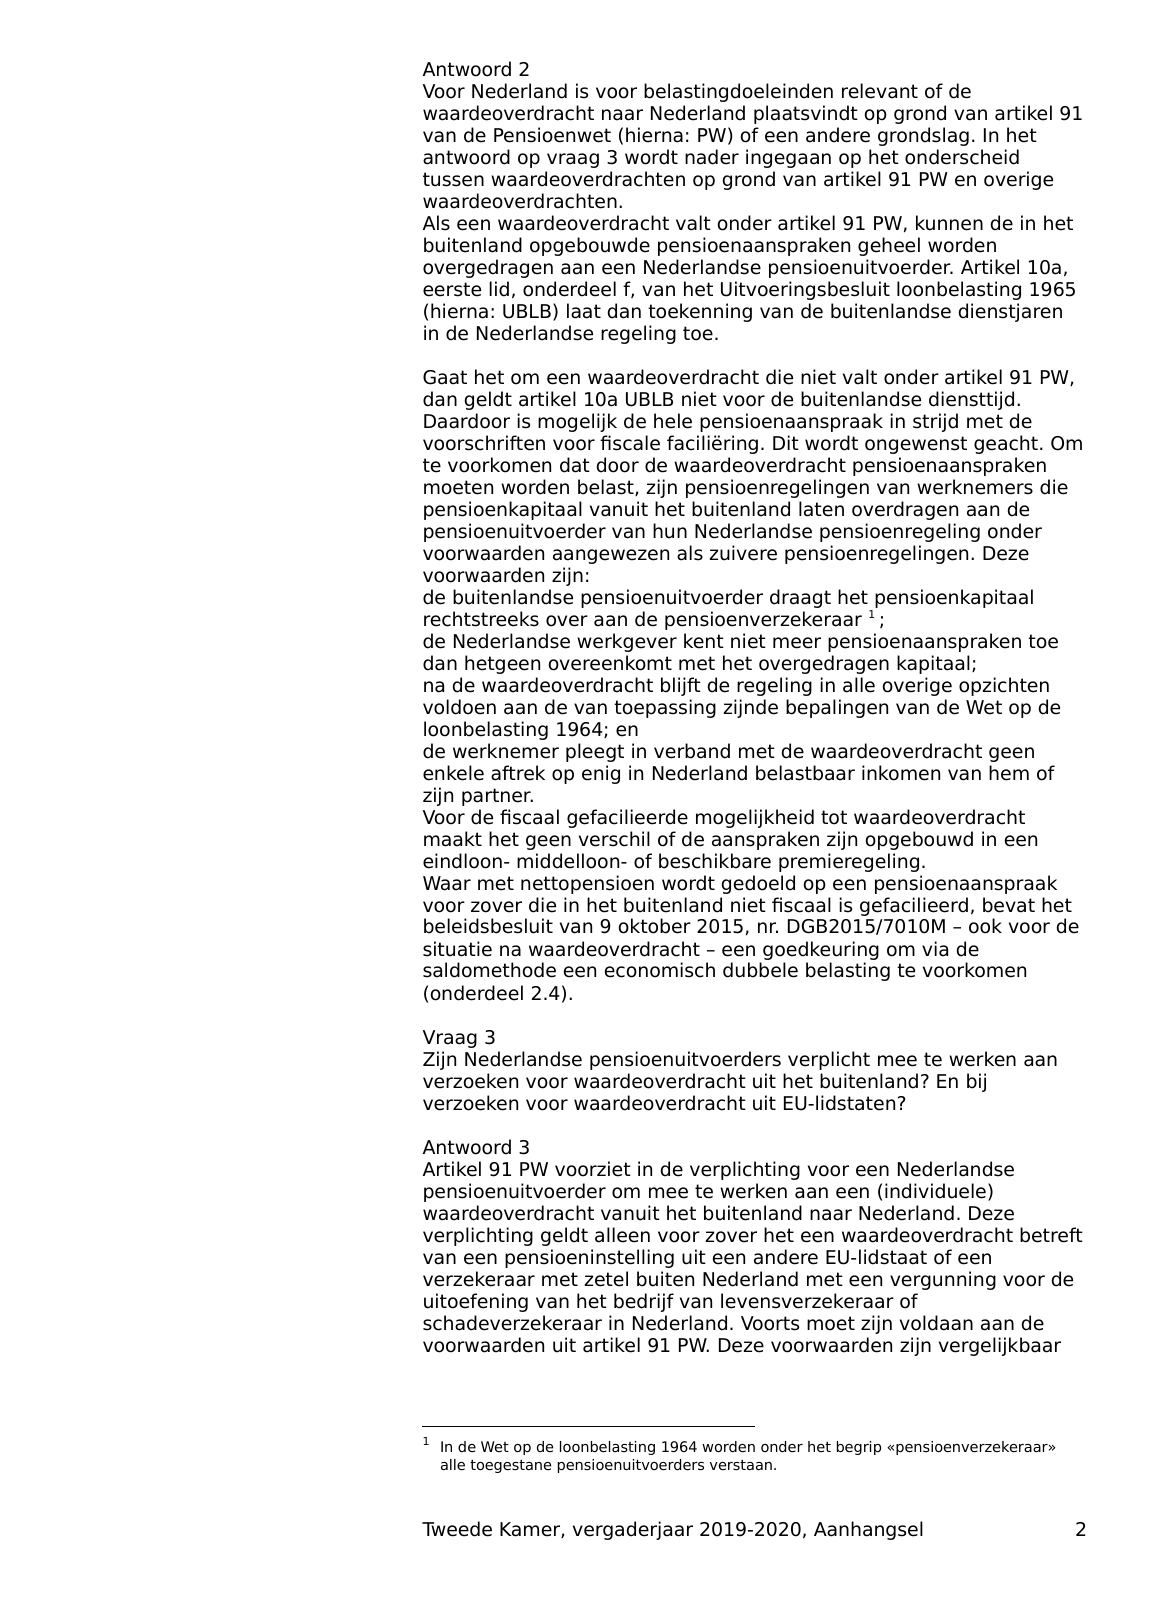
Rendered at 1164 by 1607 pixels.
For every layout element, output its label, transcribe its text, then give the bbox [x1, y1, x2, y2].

text Antwoord 3 [422, 1137, 1087, 1159]
text na de waardeoverdracht blijft de regeling in alle overige opzichten voldoen aan de van toepassing zijnde bepalingen van de Wet op de loonbelasting 1964; en [422, 675, 1087, 741]
text Vraag 3 [422, 1027, 1087, 1048]
text Voor de fiscaal gefacilieerde mogelijkheid tot waardeoverdracht maakt het geen verschil of de aanspraken zijn opgebouwd in een eindloon- middelloon- of beschikbare premieregeling. [422, 807, 1087, 872]
text de buitenlandse pensioenuitvoerder draagt het pensioenkapitaal rechtstreeks over aan de pensioenverzekeraar ; [422, 587, 1087, 631]
text Voor Nederland is voor belastingdoeleinden relevant of de waardeoverdracht naar Nederland plaatsvindt op grond van artikel 91 van de Pensioenwet (hierna: PW) of een andere grondslag. In het antwoord op vraag 3 wordt nader ingegaan op het onderscheid tussen waardeoverdrachten op grond van artikel 91 PW en overige waardeoverdrachten. [422, 81, 1087, 213]
text Artikel 91 PW voorziet in de verplichting voor een Nederlandse pensioenuitvoerder om mee te werken aan een (individuele) waardeoverdracht vanuit het buitenland naar Nederland. Deze verplichting geldt alleen voor zover het een waardeoverdracht betreft van een pensioeninstelling uit een andere EU-lidstaat of een verzekeraar met zetel buiten Nederland met een vergunning voor de uitoefening van het bedrijf van levensverzekeraar of schadeverzekeraar in Nederland. Voorts moet zijn voldaan aan de voorwaarden uit artikel 91 PW. Deze voorwaarden zijn vergelijkbaar [422, 1159, 1087, 1356]
text Als een waardeoverdracht valt onder artikel 91 PW, kunnen de in het buitenland opgebouwde pensioenaanspraken geheel worden overgedragen aan een Nederlandse pensioenuitvoerder. Artikel 10a, eerste lid, onderdeel f, van het Uitvoeringsbesluit loonbelasting 1965 (hierna: UBLB) laat dan toekenning van de buitenlandse dienstjaren in de Nederlandse regeling toe. [422, 213, 1087, 345]
text de Nederlandse werkgever kent niet meer pensioenaanspraken toe dan hetgeen overeenkomt met het overgedragen kapitaal; [422, 631, 1087, 675]
text de werknemer pleegt in verband met de waardeoverdracht geen enkele aftrek op enig in Nederland belastbaar inkomen van hem of zijn partner. [422, 741, 1087, 807]
text Waar met nettopensioen wordt gedoeld op een pensioenaanspraak voor zover die in het buitenland niet fiscaal is gefacilieerd, bevat het beleidsbesluit van 9 oktober 2015, nr. DGB2015/7010M – ook voor de situatie na waardeoverdracht – een goedkeuring om via de saldomethode een economisch dubbele belasting te voorkomen (onderdeel 2.4). [422, 872, 1087, 1004]
text Antwoord 2 [422, 59, 1087, 81]
text Zijn Nederlandse pensioenuitvoerders verplicht mee te werken aan verzoeken voor waardeoverdracht uit het buitenland? En bij verzoeken voor waardeoverdracht uit EU-lidstaten? [422, 1048, 1087, 1114]
text In de Wet op de loonbelasting 1964 worden onder het begrip «pensioenverzekeraar» alle toegestane pensioenuitvoerders verstaan. [422, 1435, 1087, 1474]
text Gaat het om een waardeoverdracht die niet valt onder artikel 91 PW, dan geldt artikel 10a UBLB niet voor de buitenlandse diensttijd. Daardoor is mogelijk de hele pensioenaanspraak in strijd met de voorschriften voor fiscale faciliëring. Dit wordt ongewenst geacht. Om te voorkomen dat door de waardeoverdracht pensioenaanspraken moeten worden belast, zijn pensioenregelingen van werknemers die pensioenkapitaal vanuit het buitenland laten overdragen aan de pensioenuitvoerder van hun Nederlandse pensioenregeling onder voorwaarden aangewezen als zuivere pensioenregelingen. Deze voorwaarden zijn: [422, 367, 1087, 587]
